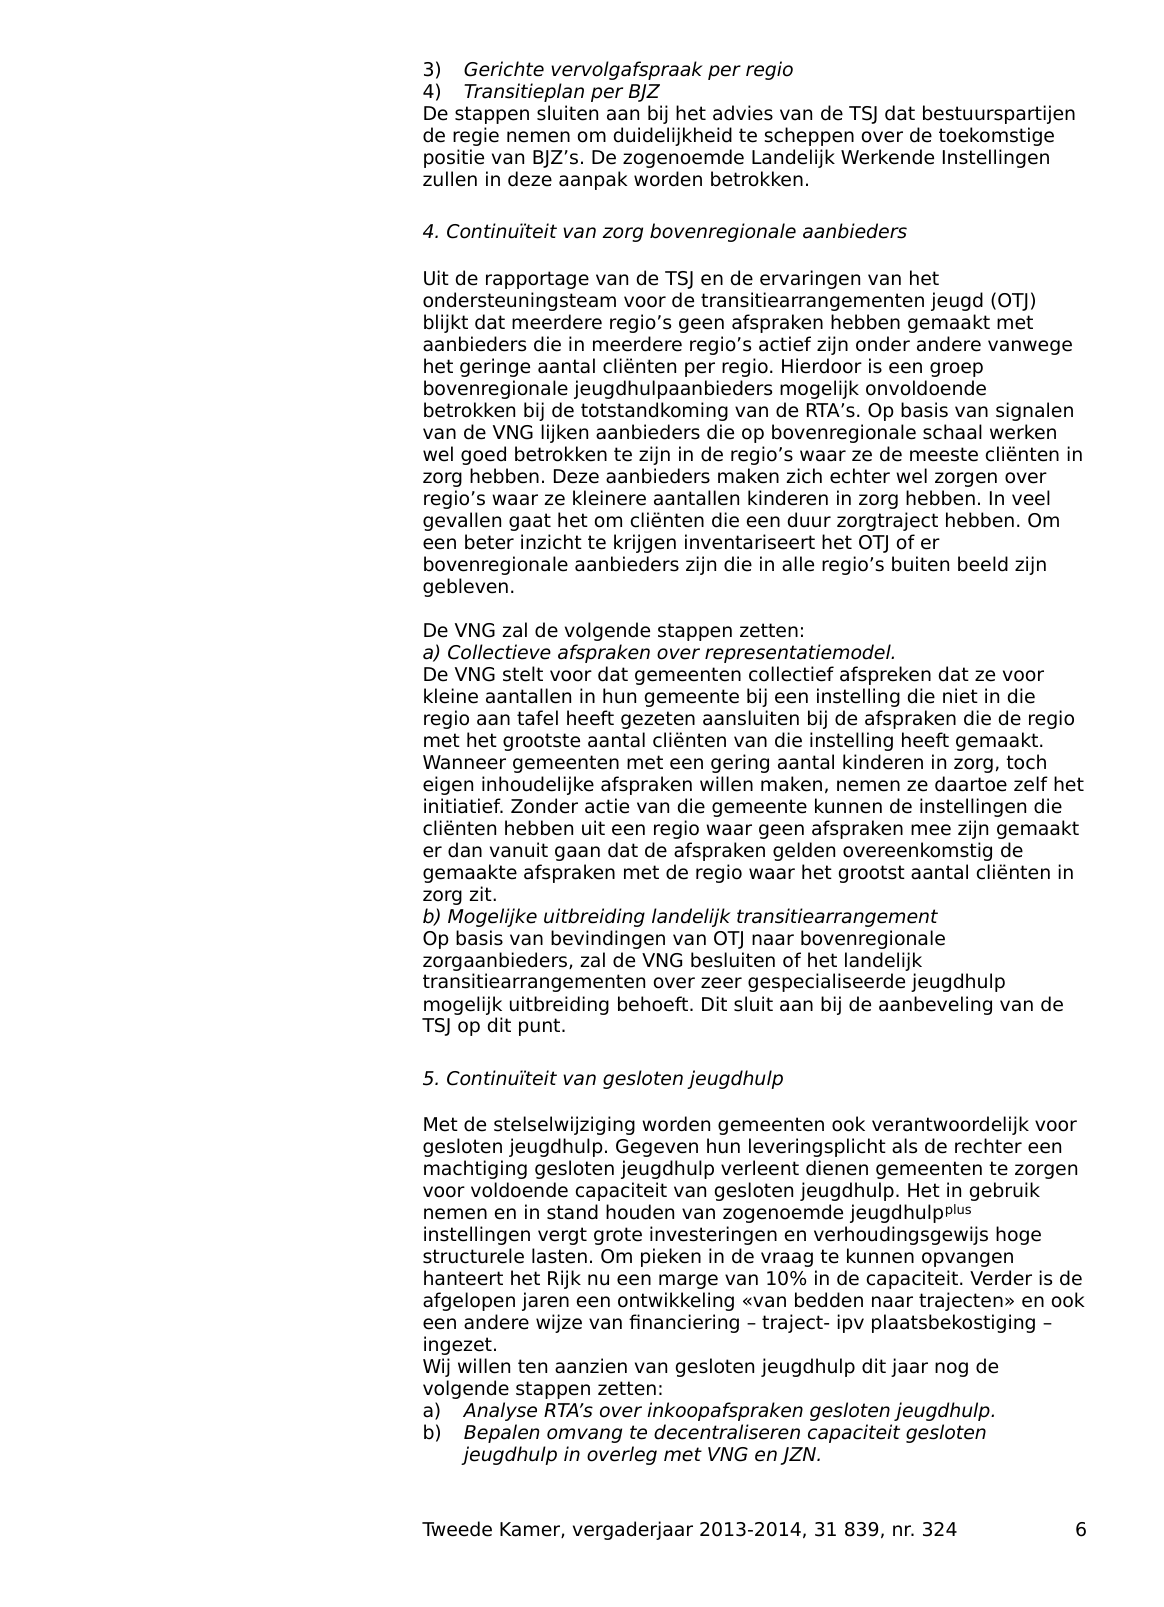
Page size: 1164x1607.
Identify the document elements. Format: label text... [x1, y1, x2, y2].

text b) Bepalen omvang te decentraliseren capaciteit gesloten jeugdhulp in overleg met VNG en JZN. [422, 1422, 1087, 1466]
text 4) Transitieplan per BJZ [422, 81, 1087, 103]
text De stappen sluiten aan bij het advies van de TSJ dat bestuurspartijen de regie nemen om duidelijkheid te scheppen over de toekomstige positie van BJZ’s. De zogenoemde Landelijk Werkende Instellingen zullen in deze aanpak worden betrokken. [422, 103, 1087, 191]
subtitle 5. Continuïteit van gesloten jeugdhulp [422, 1067, 1087, 1089]
text a) Analyse RTA’s over inkoopafspraken gesloten jeugdhulp. [422, 1400, 1087, 1422]
text Op basis van bevindingen van OTJ naar bovenregionale zorgaanbieders, zal de VNG besluiten of het landelijk transitiearrangementen over zeer gespecialiseerde jeugdhulp mogelijk uitbreiding behoeft. Dit sluit aan bij de aanbeveling van de TSJ op dit punt. [422, 927, 1087, 1037]
text 3) Gerichte vervolgafspraak per regio [422, 59, 1087, 81]
subtitle 4. Continuïteit van zorg bovenregionale aanbieders [422, 221, 1087, 243]
text Wij willen ten aanzien van gesloten jeugdhulp dit jaar nog de volgende stappen zetten: [422, 1356, 1087, 1400]
text Uit de rapportage van de TSJ en de ervaringen van het ondersteuningsteam voor de transitiearrangementen jeugd (OTJ) blijkt dat meerdere regio’s geen afspraken hebben gemaakt met aanbieders die in meerdere regio’s actief zijn onder andere vanwege het geringe aantal cliënten per regio. Hierdoor is een groep bovenregionale jeugdhulpaanbieders mogelijk onvoldoende betrokken bij de totstandkoming van de RTA’s. Op basis van signalen van de VNG lijken aanbieders die op bovenregionale schaal werken wel goed betrokken te zijn in de regio’s waar ze de meeste cliënten in zorg hebben. Deze aanbieders maken zich echter wel zorgen over regio’s waar ze kleinere aantallen kinderen in zorg hebben. In veel gevallen gaat het om cliënten die een duur zorgtraject hebben. Om een beter inzicht te krijgen inventariseert het OTJ of er bovenregionale aanbieders zijn die in alle regio’s buiten beeld zijn gebleven. [422, 268, 1087, 598]
text Met de stelselwijziging worden gemeenten ook verantwoordelijk voor gesloten jeugdhulp. Gegeven hun leveringsplicht als de rechter een machtiging gesloten jeugdhulp verleent dienen gemeenten te zorgen voor voldoende capaciteit van gesloten jeugdhulp. Het in gebruik nemen en in stand houden van zogenoemde jeugdhulpplus instellingen vergt grote investeringen en verhoudingsgewijs hoge structurele lasten. Om pieken in de vraag te kunnen opvangen hanteert het Rijk nu een marge van 10% in de capaciteit. Verder is de afgelopen jaren een ontwikkeling «van bedden naar trajecten» en ook een andere wijze van financiering – traject- ipv plaatsbekostiging – ingezet. [422, 1114, 1087, 1356]
text a) Collectieve afspraken over representatiemodel. [422, 642, 1087, 664]
text De VNG zal de volgende stappen zetten: [422, 620, 1087, 642]
text b) Mogelijke uitbreiding landelijk transitiearrangement [422, 906, 1087, 927]
text De VNG stelt voor dat gemeenten collectief afspreken dat ze voor kleine aantallen in hun gemeente bij een instelling die niet in die regio aan tafel heeft gezeten aansluiten bij de afspraken die de regio met het grootste aantal cliënten van die instelling heeft gemaakt. Wanneer gemeenten met een gering aantal kinderen in zorg, toch eigen inhoudelijke afspraken willen maken, nemen ze daartoe zelf het initiatief. Zonder actie van die gemeente kunnen de instellingen die cliënten hebben uit een regio waar geen afspraken mee zijn gemaakt er dan vanuit gaan dat de afspraken gelden overeenkomstig de gemaakte afspraken met de regio waar het grootst aantal cliënten in zorg zit. [422, 664, 1087, 906]
